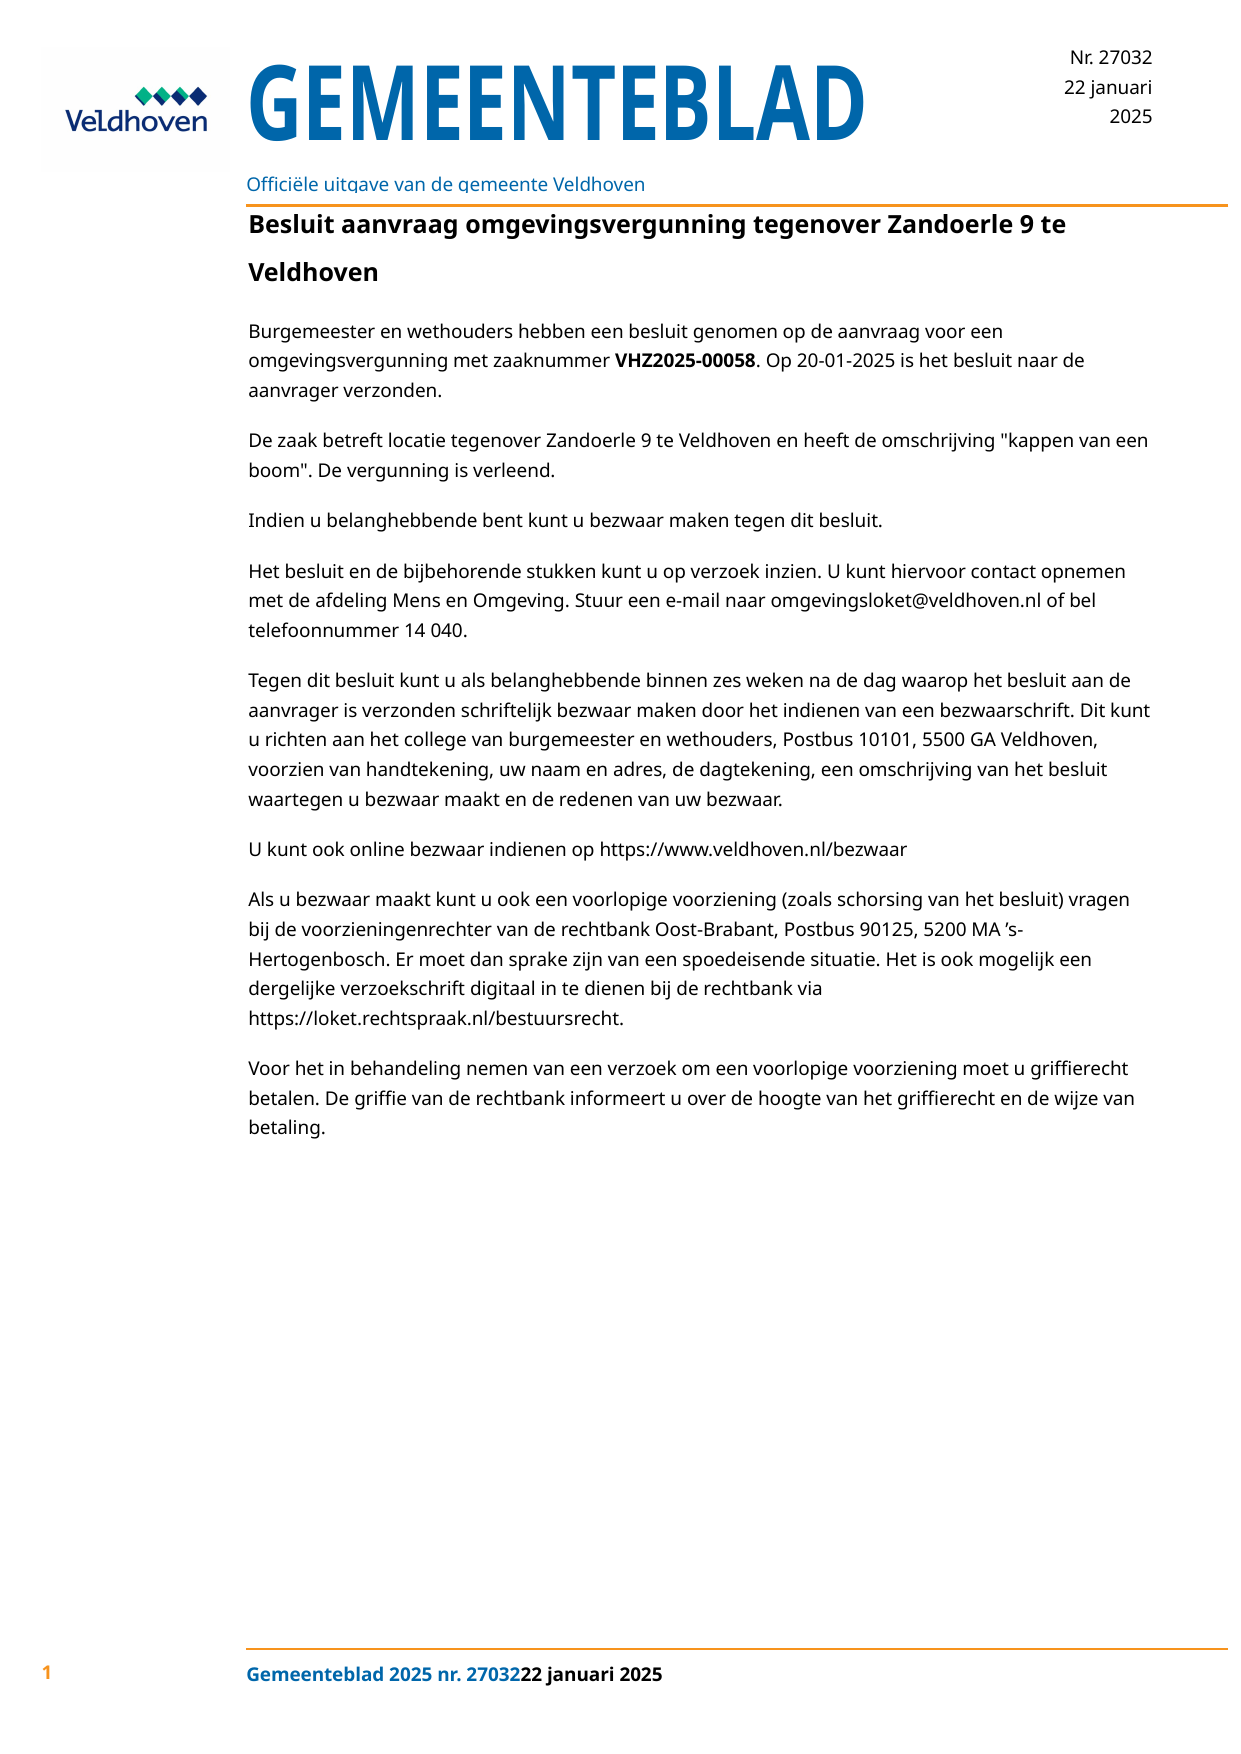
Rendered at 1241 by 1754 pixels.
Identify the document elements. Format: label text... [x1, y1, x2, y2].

text Tegen dit besluit kunt u als belanghebbende binnen zes weken na de dag waarop het besluit aan de aanvrager is verzonden schriftelijk bezwaar maken door het indienen van een bezwaarschrift. Dit kunt u richten aan het college van burgemeester en wethouders, Postbus 10101, 5500 GA Veldhoven, voorzien van handtekening, uw naam en adres, de dagtekening, een omschrijving van het besluit waartegen u bezwaar maakt en de redenen van uw bezwaar. [248, 667, 1152, 812]
picture [41, 47, 231, 172]
text U kunt ook online bezwaar indienen op https://www.veldhoven.nl/bezwaar [248, 836, 1152, 862]
text Het besluit en de bijbehorende stukken kunt u op verzoek inzien. U kunt hiervoor contact opnemen met de afdeling Mens en Omgeving. Stuur een e-mail naar omgevingsloket@veldhoven.nl of bel telefoonnummer 14 040. [248, 558, 1152, 643]
text Burgemeester en wethouders hebben een besluit genomen op de aanvraag voor een omgevingsvergunning met zaaknummer VHZ2025-00058. Op 20-01-2025 is het besluit naar de aanvrager verzonden. [248, 318, 1152, 403]
text De zaak betreft locatie tegenover Zandoerle 9 te Veldhoven en heeft de omschrijving "kappen van een boom". De vergunning is verleend. [248, 427, 1152, 483]
text Besluit aanvraag omgevingsvergunning tegenover Zandoerle 9 te Veldhoven [248, 207, 1152, 288]
text Als u bezwaar maakt kunt u ook een voorlopige voorziening (zoals schorsing van het besluit) vragen bij de voorzieningenrechter van de rechtbank Oost-Brabant, Postbus 90125, 5200 MA ’s-Hertogenbosch. Er moet dan sprake zijn van een spoedeisende situatie. Het is ook mogelijk een dergelijke verzoekschrift digitaal in te dienen bij de rechtbank via https://loket.rechtspraak.nl/bestuursrecht. [248, 887, 1152, 1031]
text Voor het in behandeling nemen van een verzoek om een voorlopige voorziening moet u griffierecht betalen. De griffie van de rechtbank informeert u over de hoogte van het griffierecht en de wijze van betaling. [248, 1055, 1152, 1140]
text Indien u belanghebbende bent kunt u bezwaar maken tegen dit besluit. [248, 507, 1152, 533]
